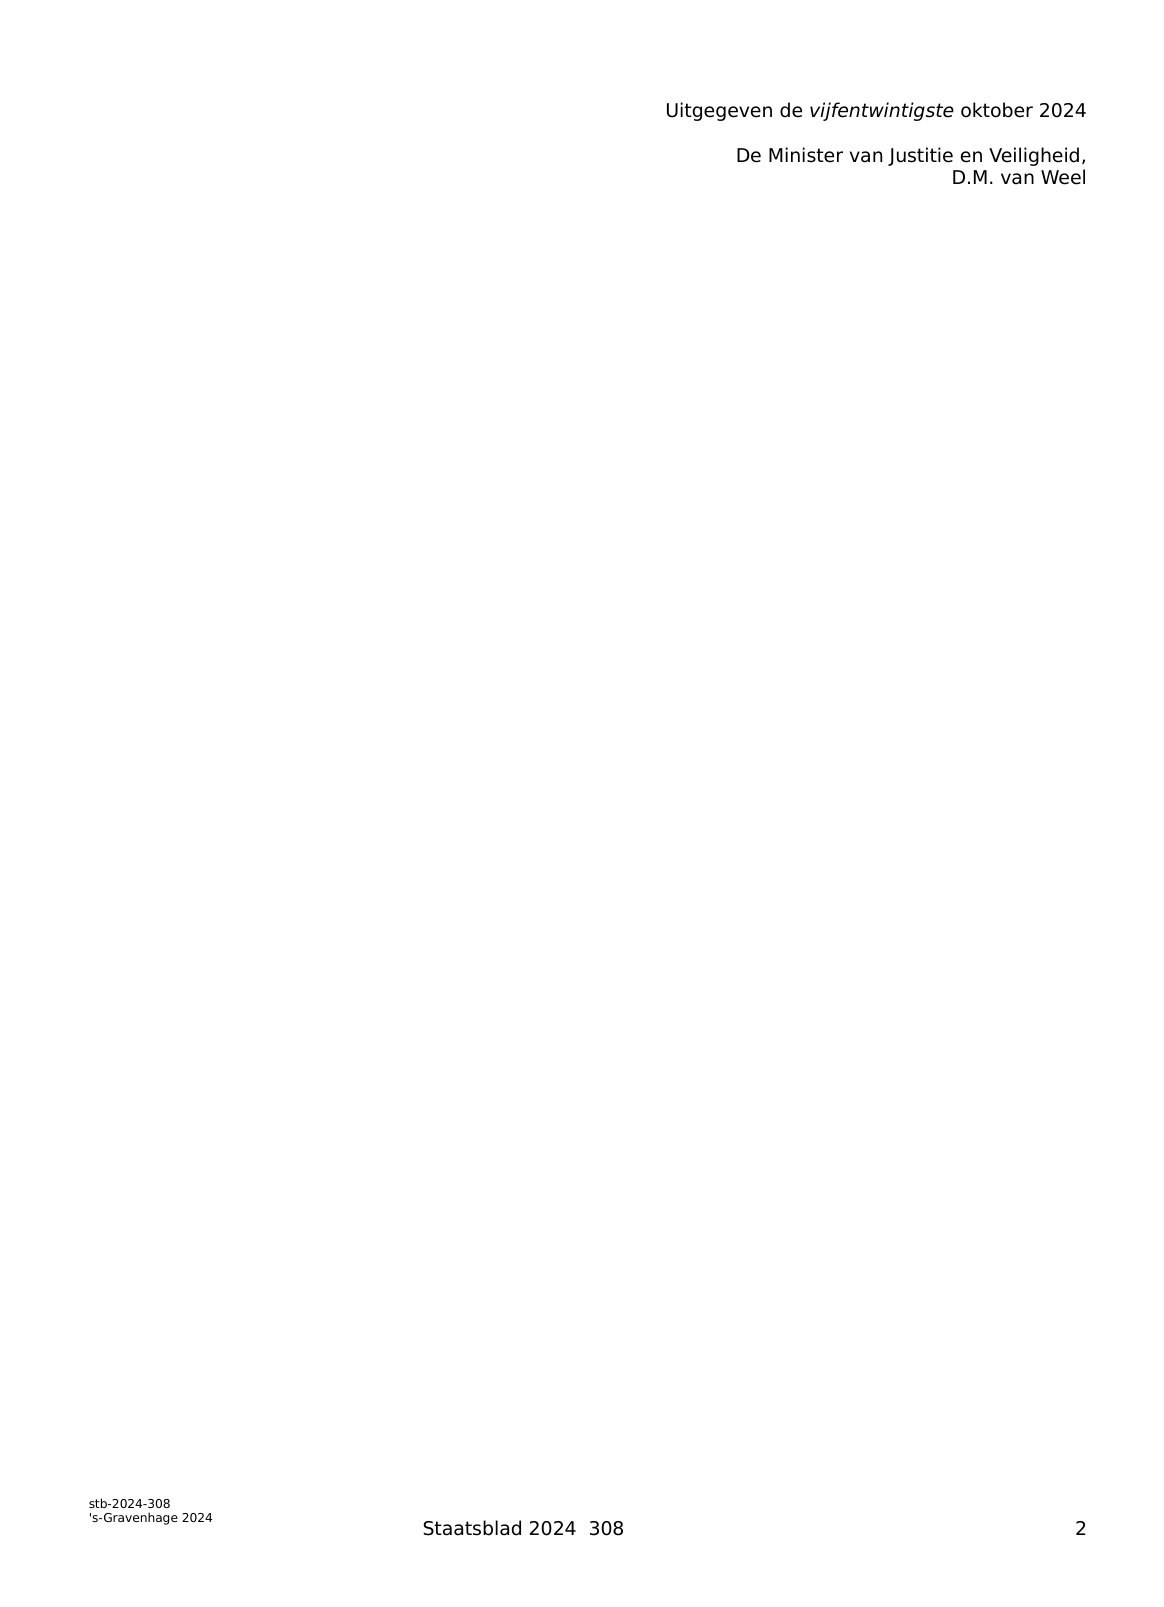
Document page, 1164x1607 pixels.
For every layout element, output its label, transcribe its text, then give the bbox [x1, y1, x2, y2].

text De Minister van Justitie en Veiligheid, D.M. van Weel [422, 144, 1087, 188]
text 's-Gravenhage 2024 [88, 1511, 323, 1525]
text stb-2024-308 [88, 1497, 323, 1511]
text Uitgegeven de vijfentwintigste oktober 2024 [422, 100, 1087, 122]
